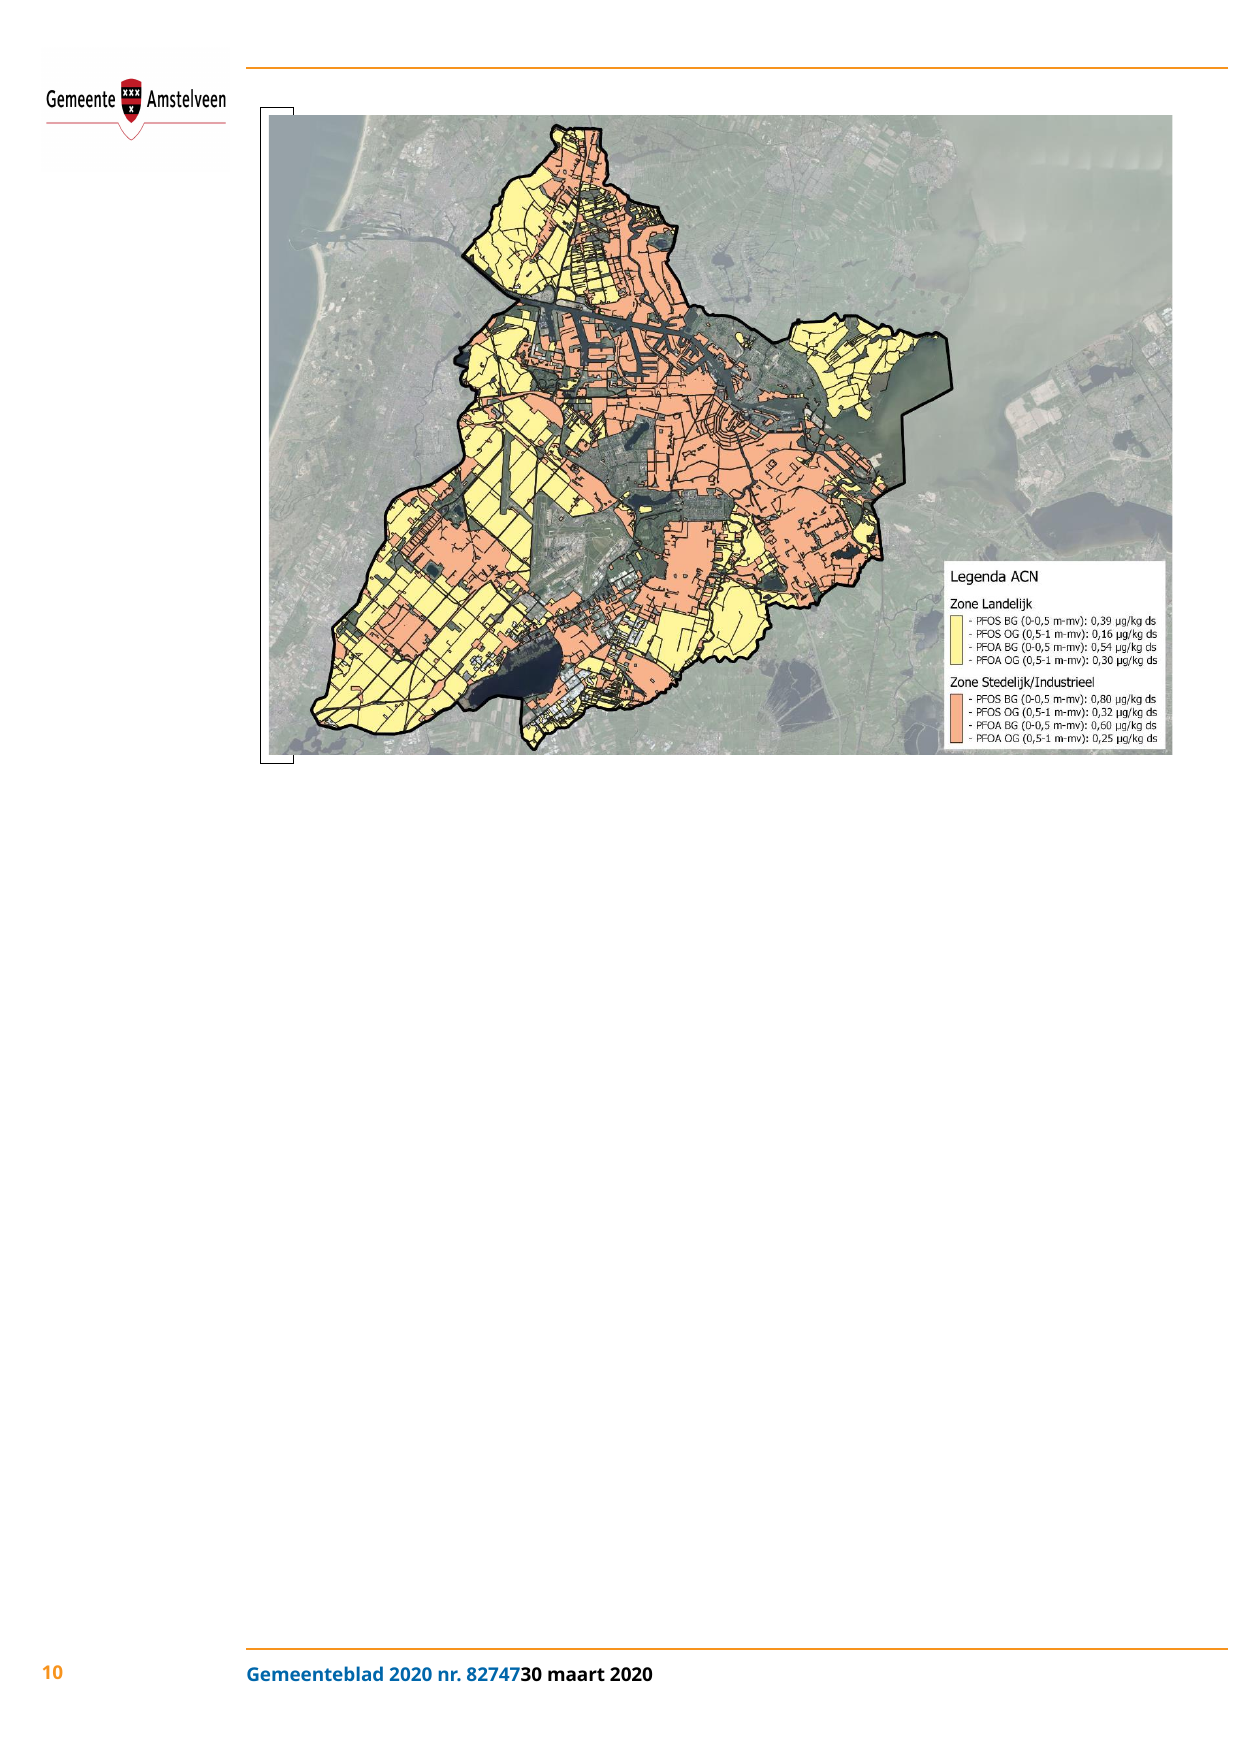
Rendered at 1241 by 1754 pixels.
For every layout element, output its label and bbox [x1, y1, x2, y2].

picture [41, 47, 231, 172]
picture [268, 115, 1173, 755]
